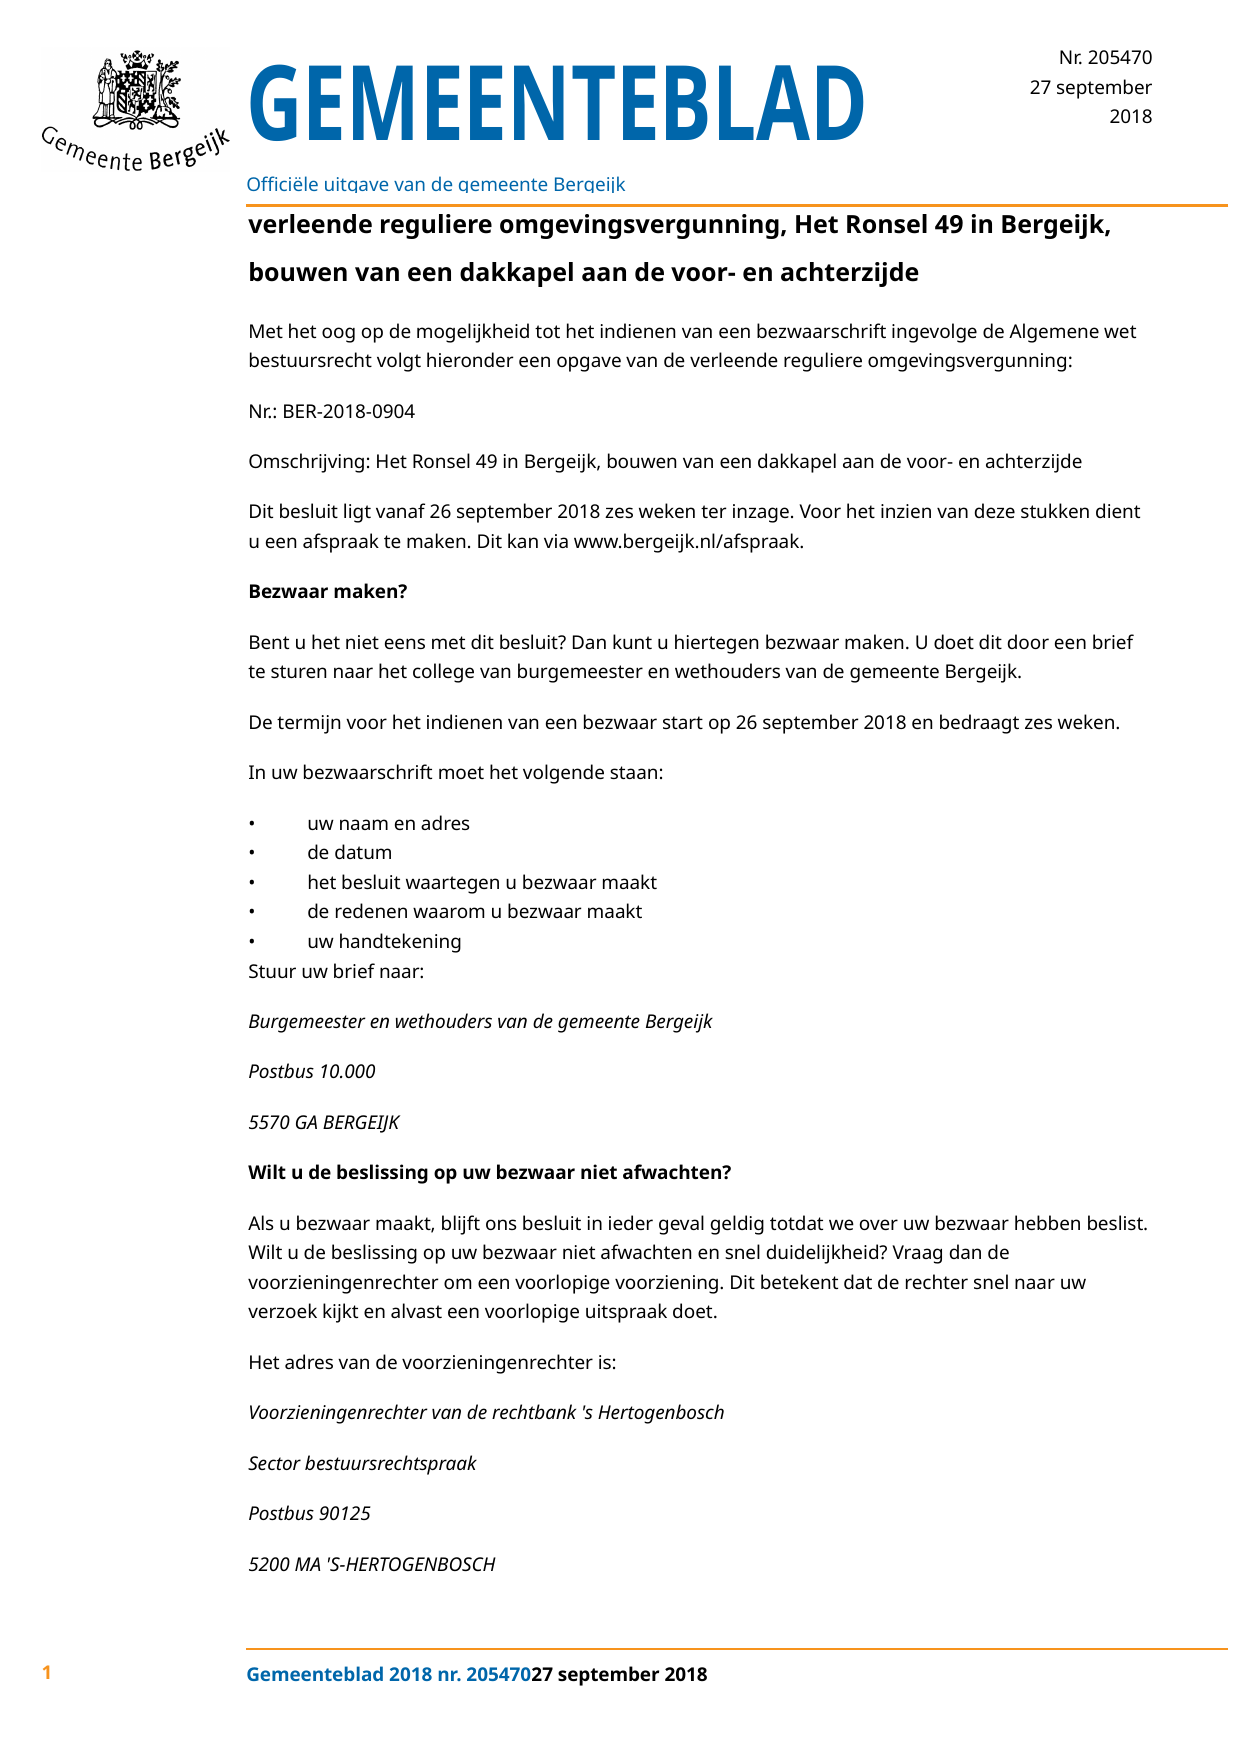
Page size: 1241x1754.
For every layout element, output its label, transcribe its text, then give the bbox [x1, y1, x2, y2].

text Postbus 90125 [248, 1500, 1152, 1526]
list de datum [248, 839, 1152, 865]
text Bent u het niet eens met dit besluit? Dan kunt u hiertegen bezwaar maken. U doet dit door een brief te sturen naar het college van burgemeester en wethouders van de gemeente Bergeijk. [248, 629, 1152, 684]
text Omschrijving: Het Ronsel 49 in Bergeijk, bouwen van een dakkapel aan de voor- en achterzijde [248, 448, 1152, 474]
text Nr.: BER-2018-0904 [248, 398, 1152, 424]
list het besluit waartegen u bezwaar maakt [248, 869, 1152, 895]
text 5570 GA BERGEIJK [248, 1109, 1152, 1135]
text Burgemeester en wethouders van de gemeente Bergeijk [248, 1008, 1152, 1034]
text Als u bezwaar maakt, blijft ons besluit in ieder geval geldig totdat we over uw bezwaar hebben beslist. Wilt u de beslissing op uw bezwaar niet afwachten en snel duidelijkheid? Vraag dan de voorzieningenrechter om een voorlopige voorziening. Dit betekent dat de rechter snel naar uw verzoek kijkt en alvast een voorlopige uitspraak doet. [248, 1210, 1152, 1324]
text Het adres van de voorzieningenrechter is: [248, 1349, 1152, 1375]
text In uw bezwaarschrift moet het volgende staan: [248, 759, 1152, 785]
text Wilt u de beslissing op uw bezwaar niet afwachten? [248, 1159, 1152, 1185]
text Voorzieningenrechter van de rechtbank 's Hertogenbosch [248, 1399, 1152, 1425]
picture [41, 47, 231, 172]
text De termijn voor het indienen van een bezwaar start op 26 september 2018 en bedraagt zes weken. [248, 709, 1152, 735]
list uw handtekening [248, 928, 1152, 954]
text verleende reguliere omgevingsvergunning, Het Ronsel 49 in Bergeijk, bouwen van een dakkapel aan de voor- en achterzijde [248, 207, 1152, 288]
text Sector bestuursrechtspraak [248, 1450, 1152, 1476]
list uw naam en adres [248, 810, 1152, 836]
text Postbus 10.000 [248, 1059, 1152, 1084]
text 5200 MA 'S-HERTOGENBOSCH [248, 1551, 1152, 1577]
text Bezwaar maken? [248, 579, 1152, 604]
text Dit besluit ligt vanaf 26 september 2018 zes weken ter inzage. Voor het inzien van deze stukken dient u een afspraak te maken. Dit kan via www.bergeijk.nl/afspraak. [248, 499, 1152, 554]
text Met het oog op de mogelijkheid tot het indienen van een bezwaarschrift ingevolge de Algemene wet bestuursrecht volgt hieronder een opgave van de verleende reguliere omgevingsvergunning: [248, 318, 1152, 373]
list de redenen waarom u bezwaar maakt [248, 899, 1152, 924]
text Stuur uw brief naar: [248, 958, 1152, 984]
